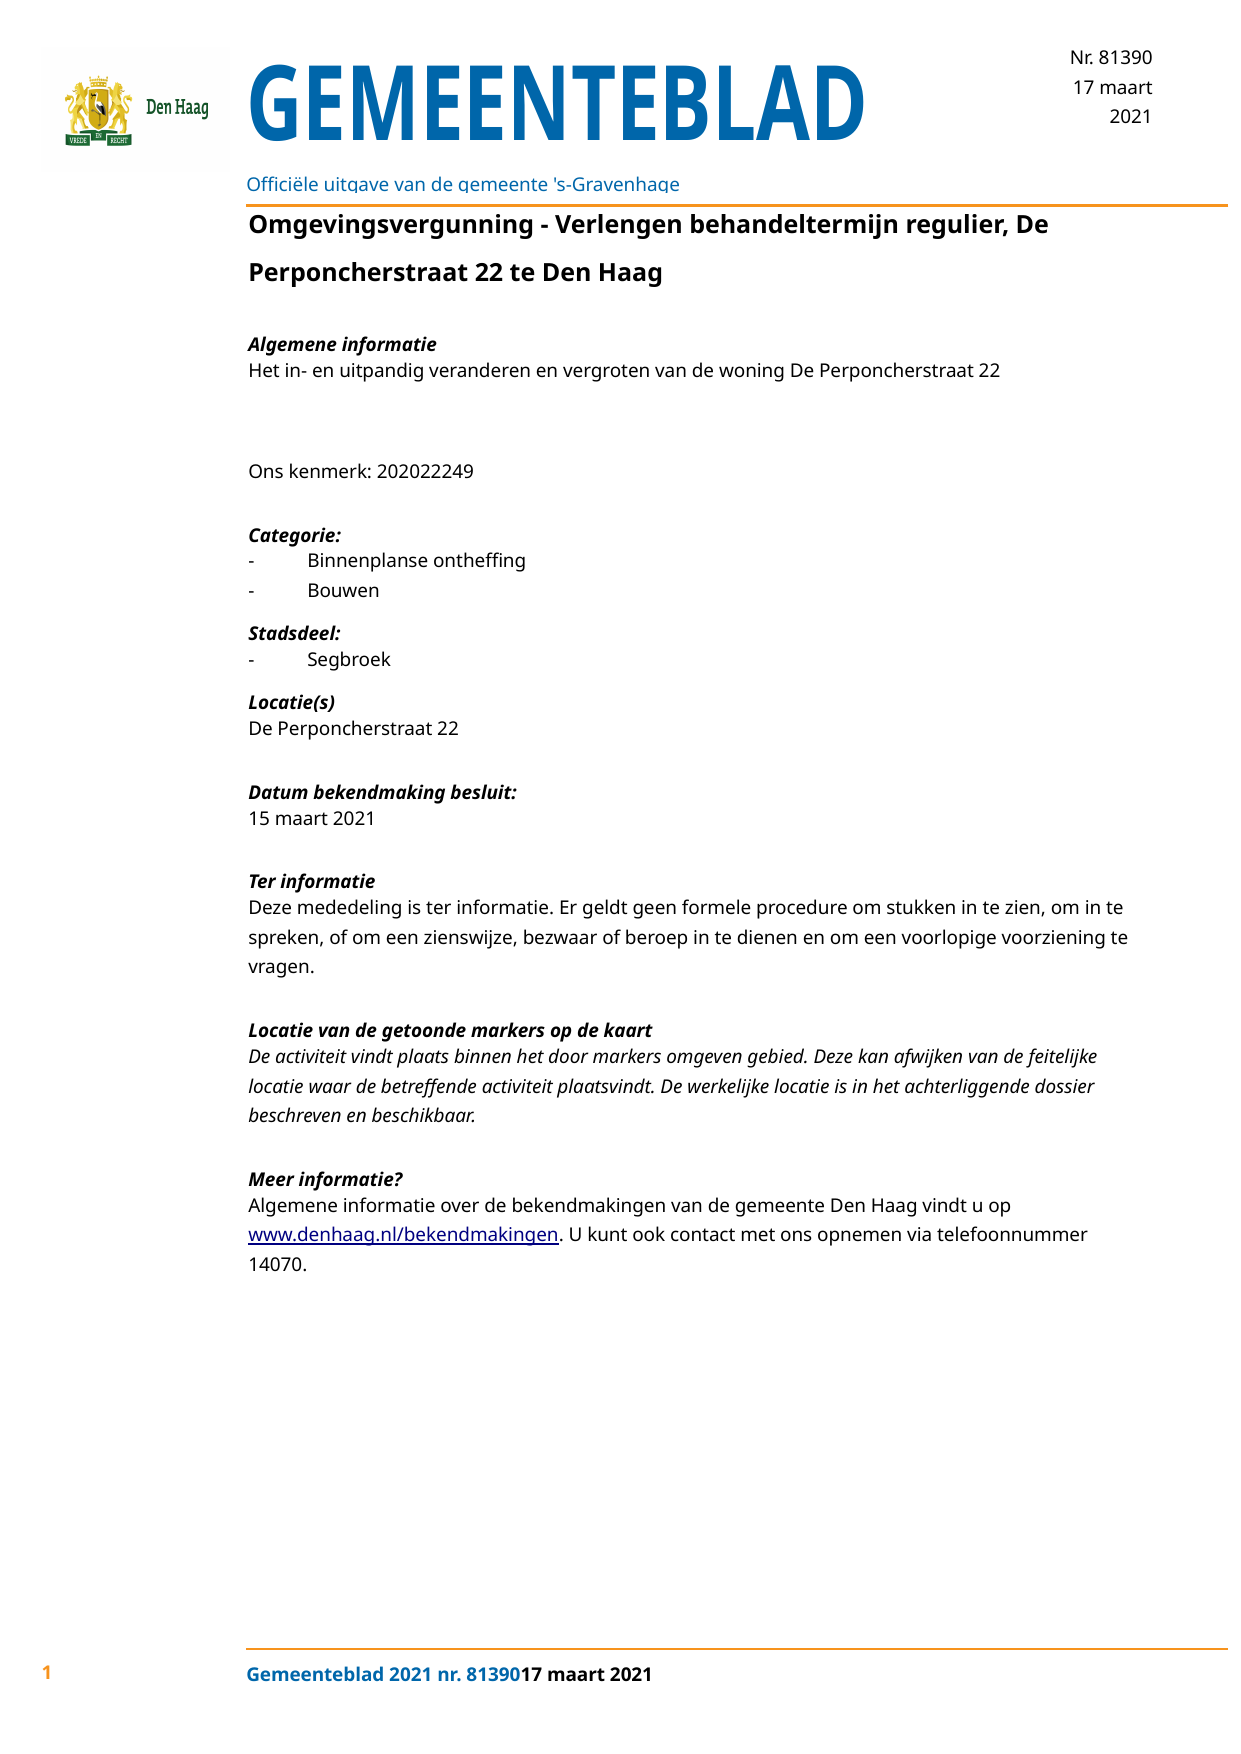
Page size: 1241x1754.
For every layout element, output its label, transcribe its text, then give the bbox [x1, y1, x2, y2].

picture [41, 47, 231, 172]
text De Perponcherstraat 22 [248, 715, 1152, 741]
text Omgevingsvergunning - Verlengen behandeltermijn regulier, De Perponcherstraat 22 te Den Haag [248, 207, 1152, 288]
text Ter informatie [248, 869, 1152, 894]
text Locatie van de getoonde markers op de kaart [248, 1017, 1152, 1043]
text Locatie(s) [248, 689, 1152, 715]
text Categorie: [248, 522, 1152, 548]
list Bouwen [248, 577, 1152, 603]
list Segbroek [248, 646, 1152, 672]
text Algemene informatie [248, 331, 1152, 357]
text 15 maart 2021 [248, 805, 1152, 830]
text Datum bekendmaking besluit: [248, 779, 1152, 805]
text Deze mededeling is ter informatie. Er geldt geen formele procedure om stukken in te zien, om in te spreken, of om een zienswijze, bezwaar of beroep in te dienen en om een voorlopige voorziening te vragen. [248, 894, 1152, 979]
text De activiteit vindt plaats binnen het door markers omgeven gebied. Deze kan afwijken van de feitelijke locatie waar de betreffende activiteit plaatsvindt. De werkelijke locatie is in het achterliggende dossier beschreven en beschikbaar. [248, 1043, 1152, 1128]
text Stadsdeel: [248, 620, 1152, 646]
text Algemene informatie over de bekendmakingen van de gemeente Den Haag vindt u op www.denhaag.nl/bekendmakingen. U kunt ook contact met ons opnemen via telefoonnummer 14070. [248, 1192, 1152, 1277]
text Het in- en uitpandig veranderen en vergroten van de woning De Perponcherstraat 22 [248, 357, 1152, 383]
text Ons kenmerk: 202022249 [248, 458, 1152, 484]
text Meer informatie? [248, 1166, 1152, 1192]
list Binnenplanse ontheffing [248, 548, 1152, 573]
